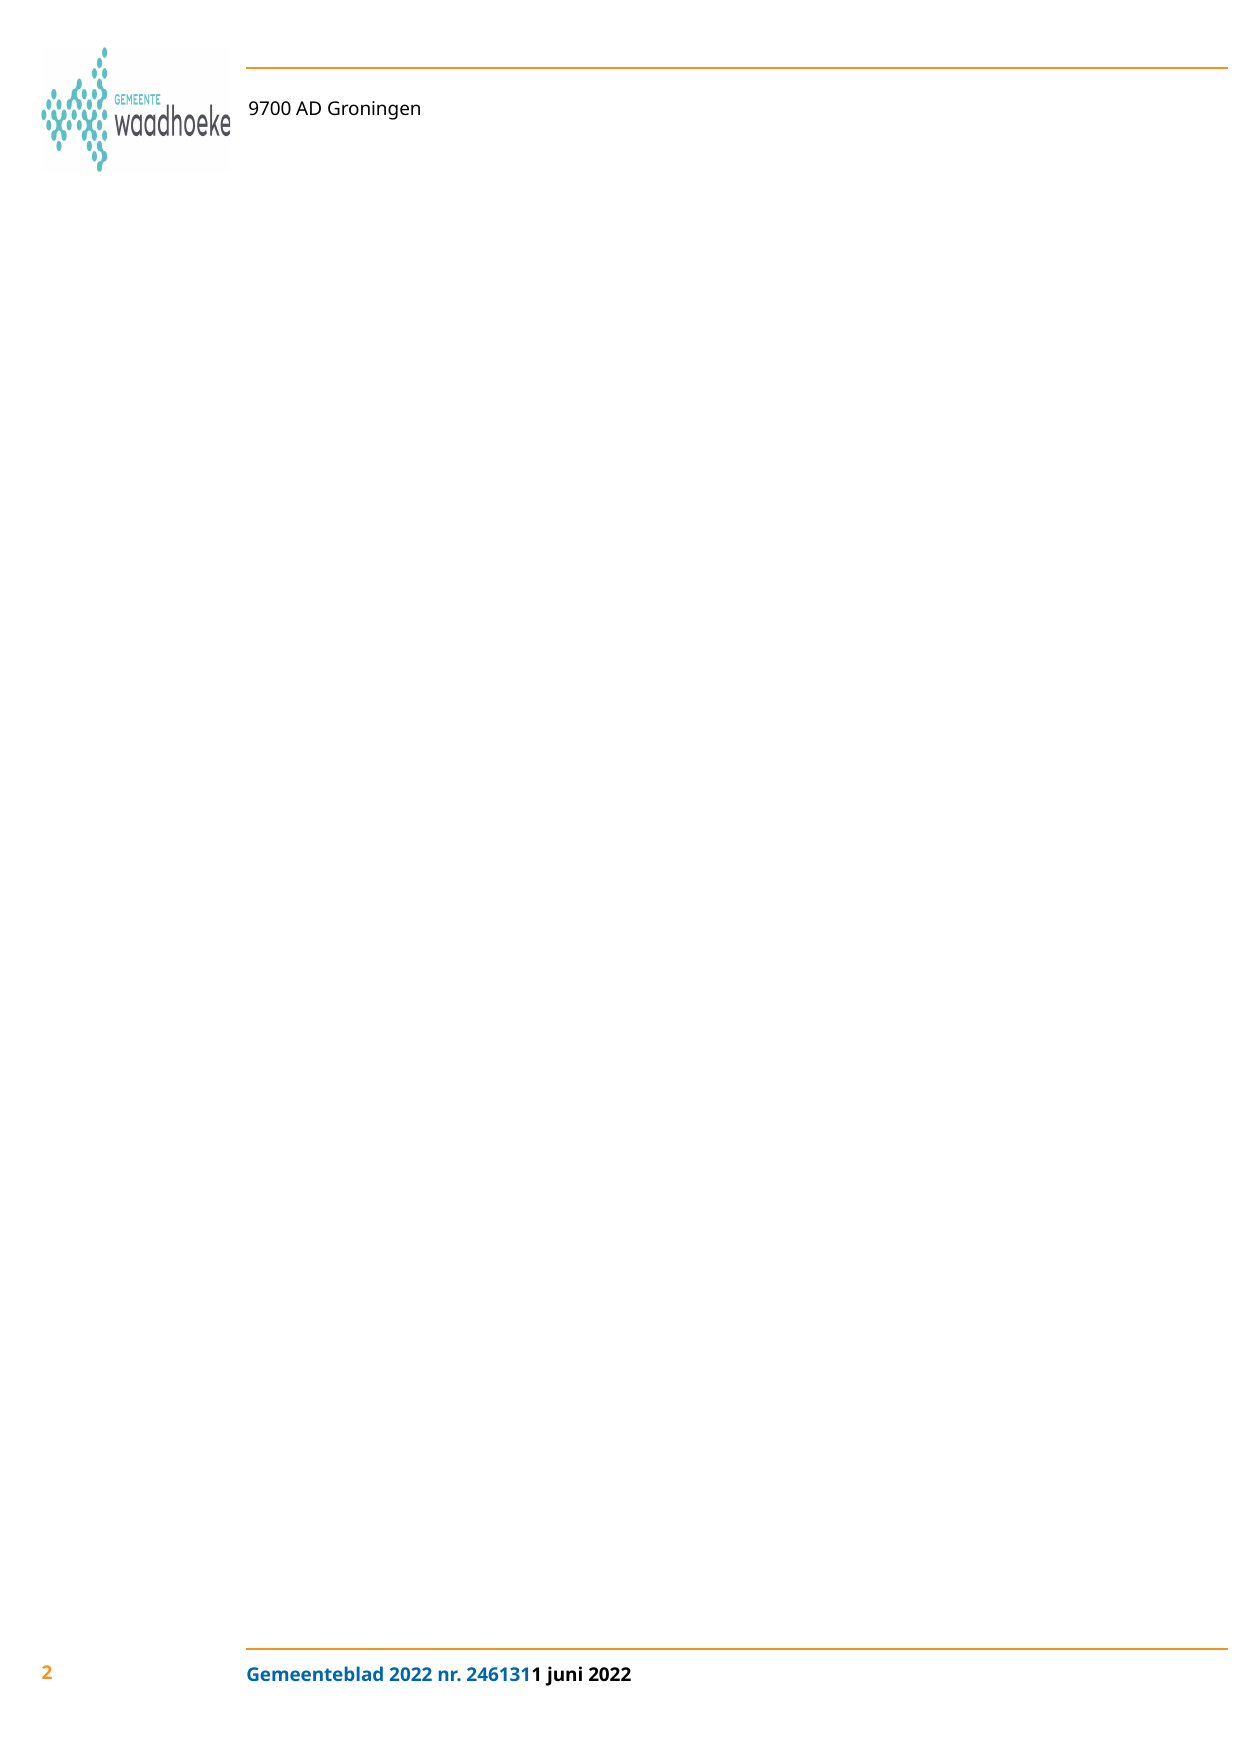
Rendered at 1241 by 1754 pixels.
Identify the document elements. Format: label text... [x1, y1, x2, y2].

text 9700 AD Groningen [248, 95, 1152, 121]
picture [41, 47, 231, 172]
